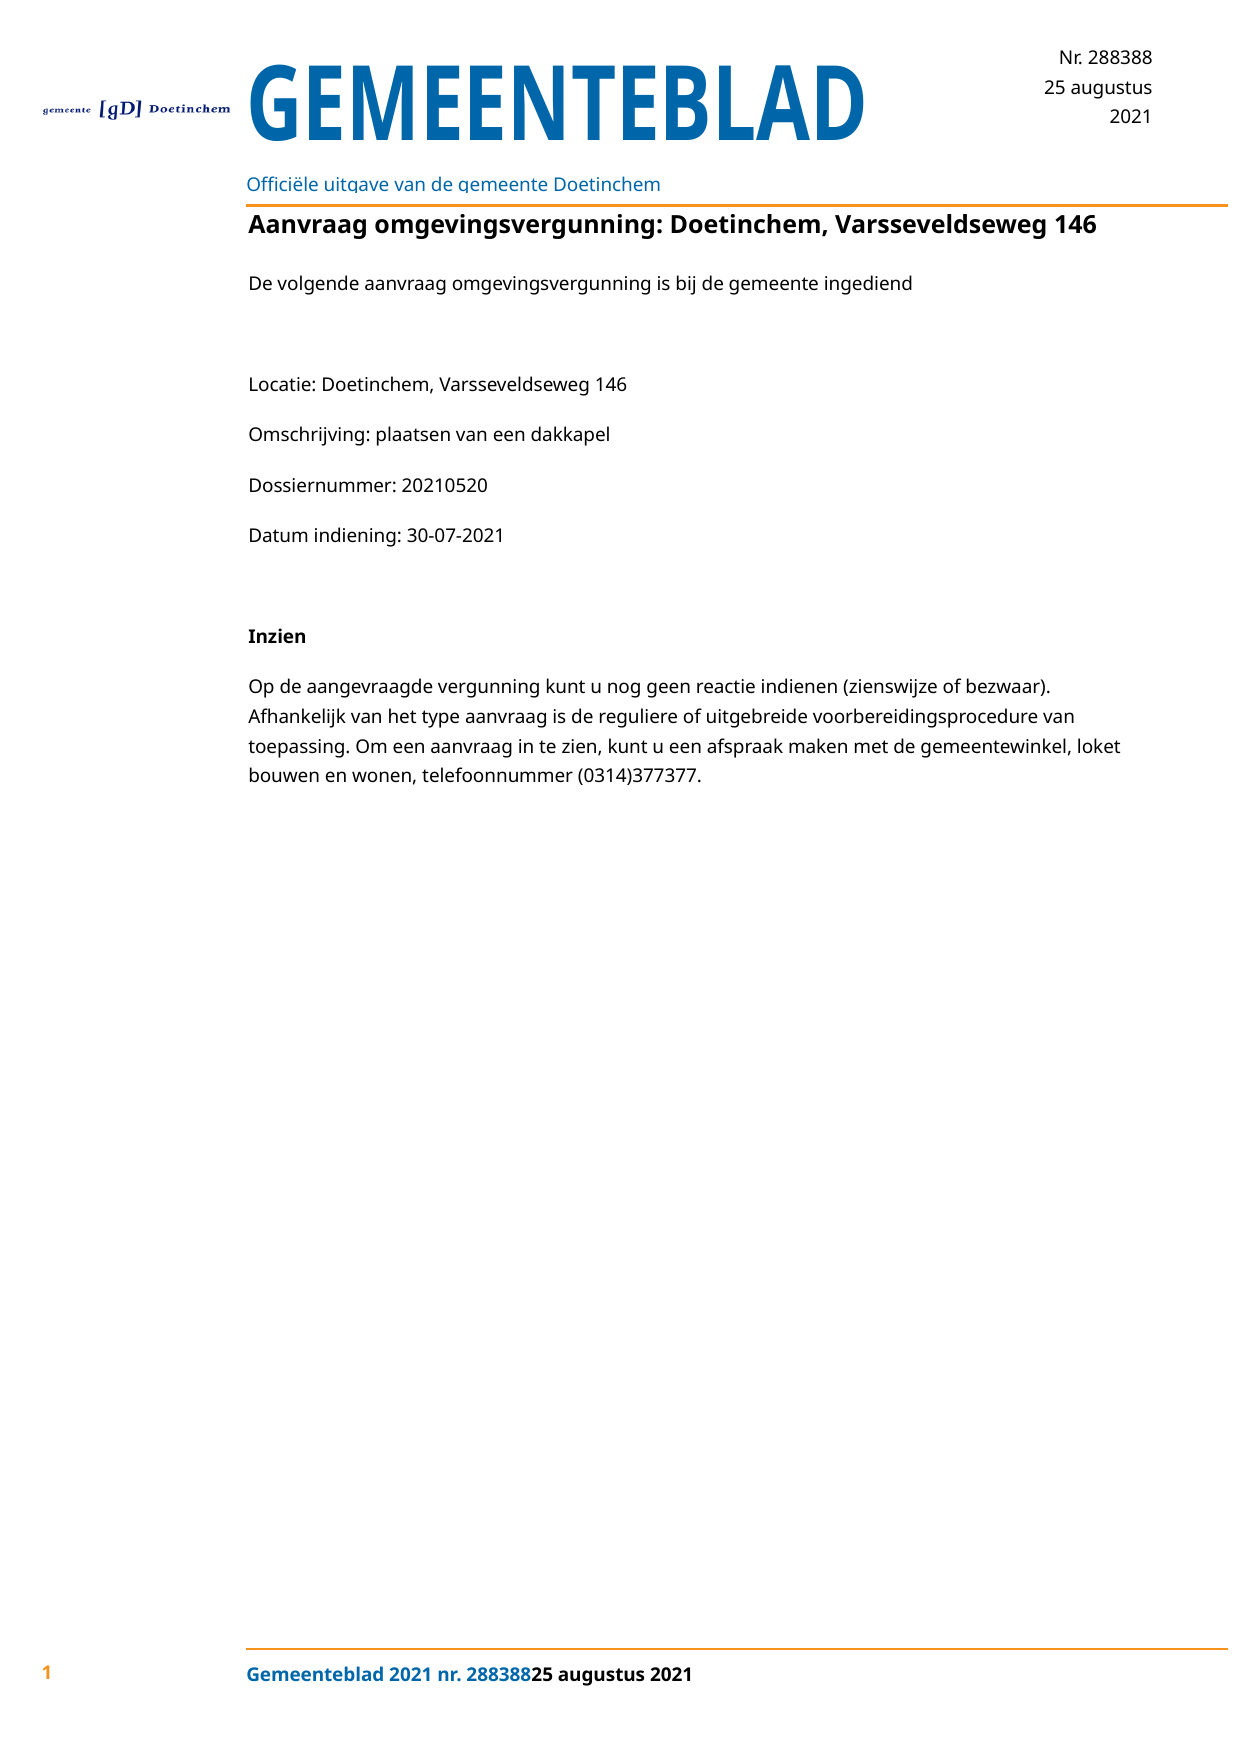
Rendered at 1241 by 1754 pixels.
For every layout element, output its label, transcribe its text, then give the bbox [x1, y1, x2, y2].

text Inzien [248, 623, 1152, 649]
text Op de aangevraagde vergunning kunt u nog geen reactie indienen (zienswijze of bezwaar). Afhankelijk van het type aanvraag is de reguliere of uitgebreide voorbereidingsprocedure van toepassing. Om een aanvraag in te zien, kunt u een afspraak maken met de gemeentewinkel, loket bouwen en wonen, telefoonnummer (0314)377377. [248, 674, 1152, 788]
text De volgende aanvraag omgevingsvergunning is bij de gemeente ingediend [248, 270, 1152, 296]
picture [41, 47, 231, 172]
text Omschrijving: plaatsen van een dakkapel [248, 422, 1152, 447]
text Aanvraag omgevingsvergunning: Doetinchem, Varsseveldseweg 146 [248, 207, 1152, 241]
text Dossiernummer: 20210520 [248, 472, 1152, 498]
text Datum indiening: 30-07-2021 [248, 522, 1152, 548]
text Locatie: Doetinchem, Varsseveldseweg 146 [248, 371, 1152, 397]
